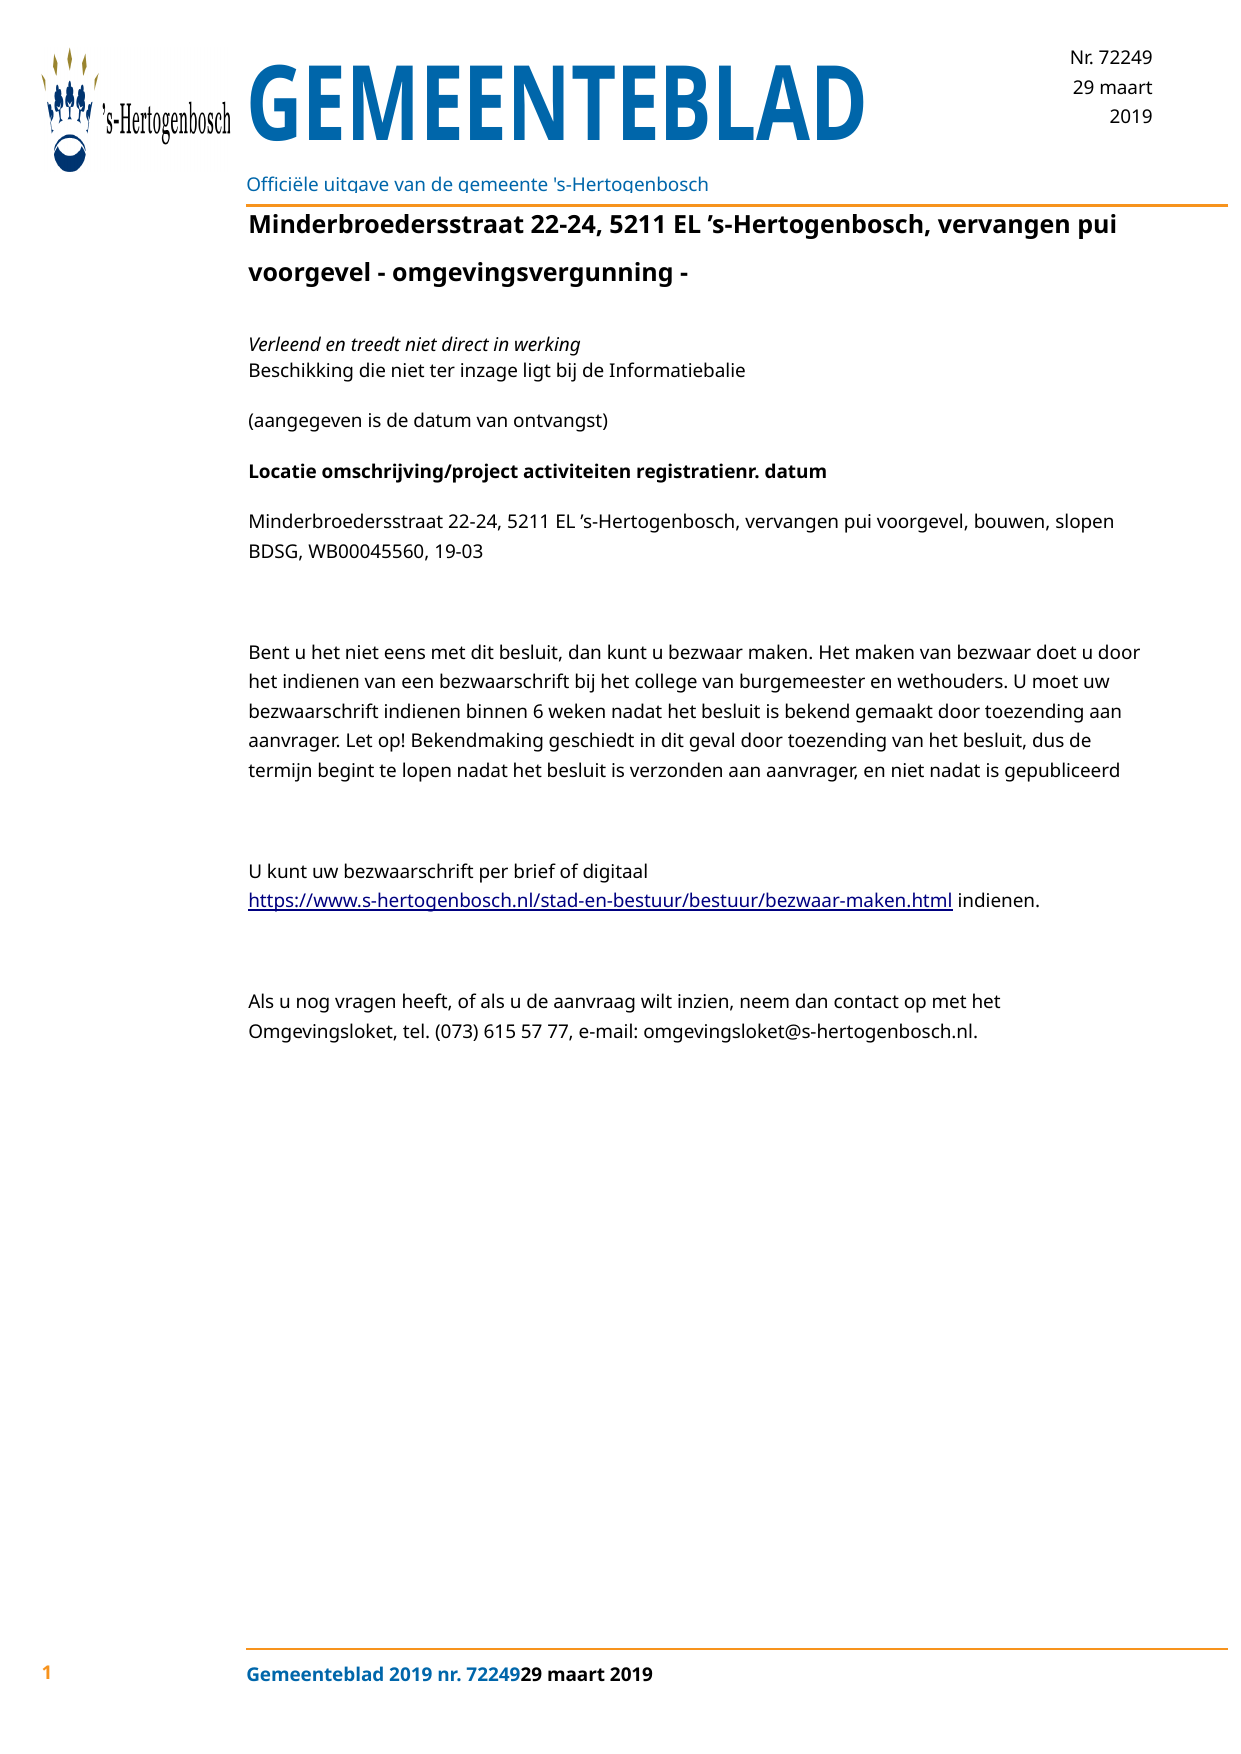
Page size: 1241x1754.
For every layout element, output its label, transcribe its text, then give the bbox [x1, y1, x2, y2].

text Locatie omschrijving/project activiteiten registratienr. datum [248, 458, 1152, 484]
text Als u nog vragen heeft, of als u de aanvraag wilt inzien, neem dan contact op met het Omgevingsloket, tel. (073) 615 57 77, e-mail: omgevingsloket@s-hertogenbosch.nl. [248, 988, 1152, 1044]
text Beschikking die niet ter inzage ligt bij de Informatiebalie [248, 357, 1152, 383]
text Bent u het niet eens met dit besluit, dan kunt u bezwaar maken. Het maken van bezwaar doet u door het indienen van een bezwaarschrift bij het college van burgemeester en wethouders. U moet uw bezwaarschrift indienen binnen 6 weken nadat het besluit is bekend gemaakt door toezending aan aanvrager. Let op! Bekendmaking geschiedt in dit geval door toezending van het besluit, dus de termijn begint te lopen nadat het besluit is verzonden aan aanvrager, en niet nadat is gepubliceerd [248, 639, 1152, 783]
text Minderbroedersstraat 22-24, 5211 EL ’s-Hertogenbosch, vervangen pui voorgevel, bouwen, slopen BDSG, WB00045560, 19-03 [248, 508, 1152, 564]
text U kunt uw bezwaarschrift per brief of digitaal https://www.s-hertogenbosch.nl/stad-en-bestuur/bestuur/bezwaar-maken.html indienen. [248, 858, 1152, 913]
picture [41, 47, 231, 172]
text Minderbroedersstraat 22-24, 5211 EL ’s-Hertogenbosch, vervangen pui voorgevel - omgevingsvergunning - [248, 207, 1152, 288]
text (aangegeven is de datum van ontvangst) [248, 408, 1152, 433]
text Verleend en treedt niet direct in werking [248, 331, 1152, 357]
